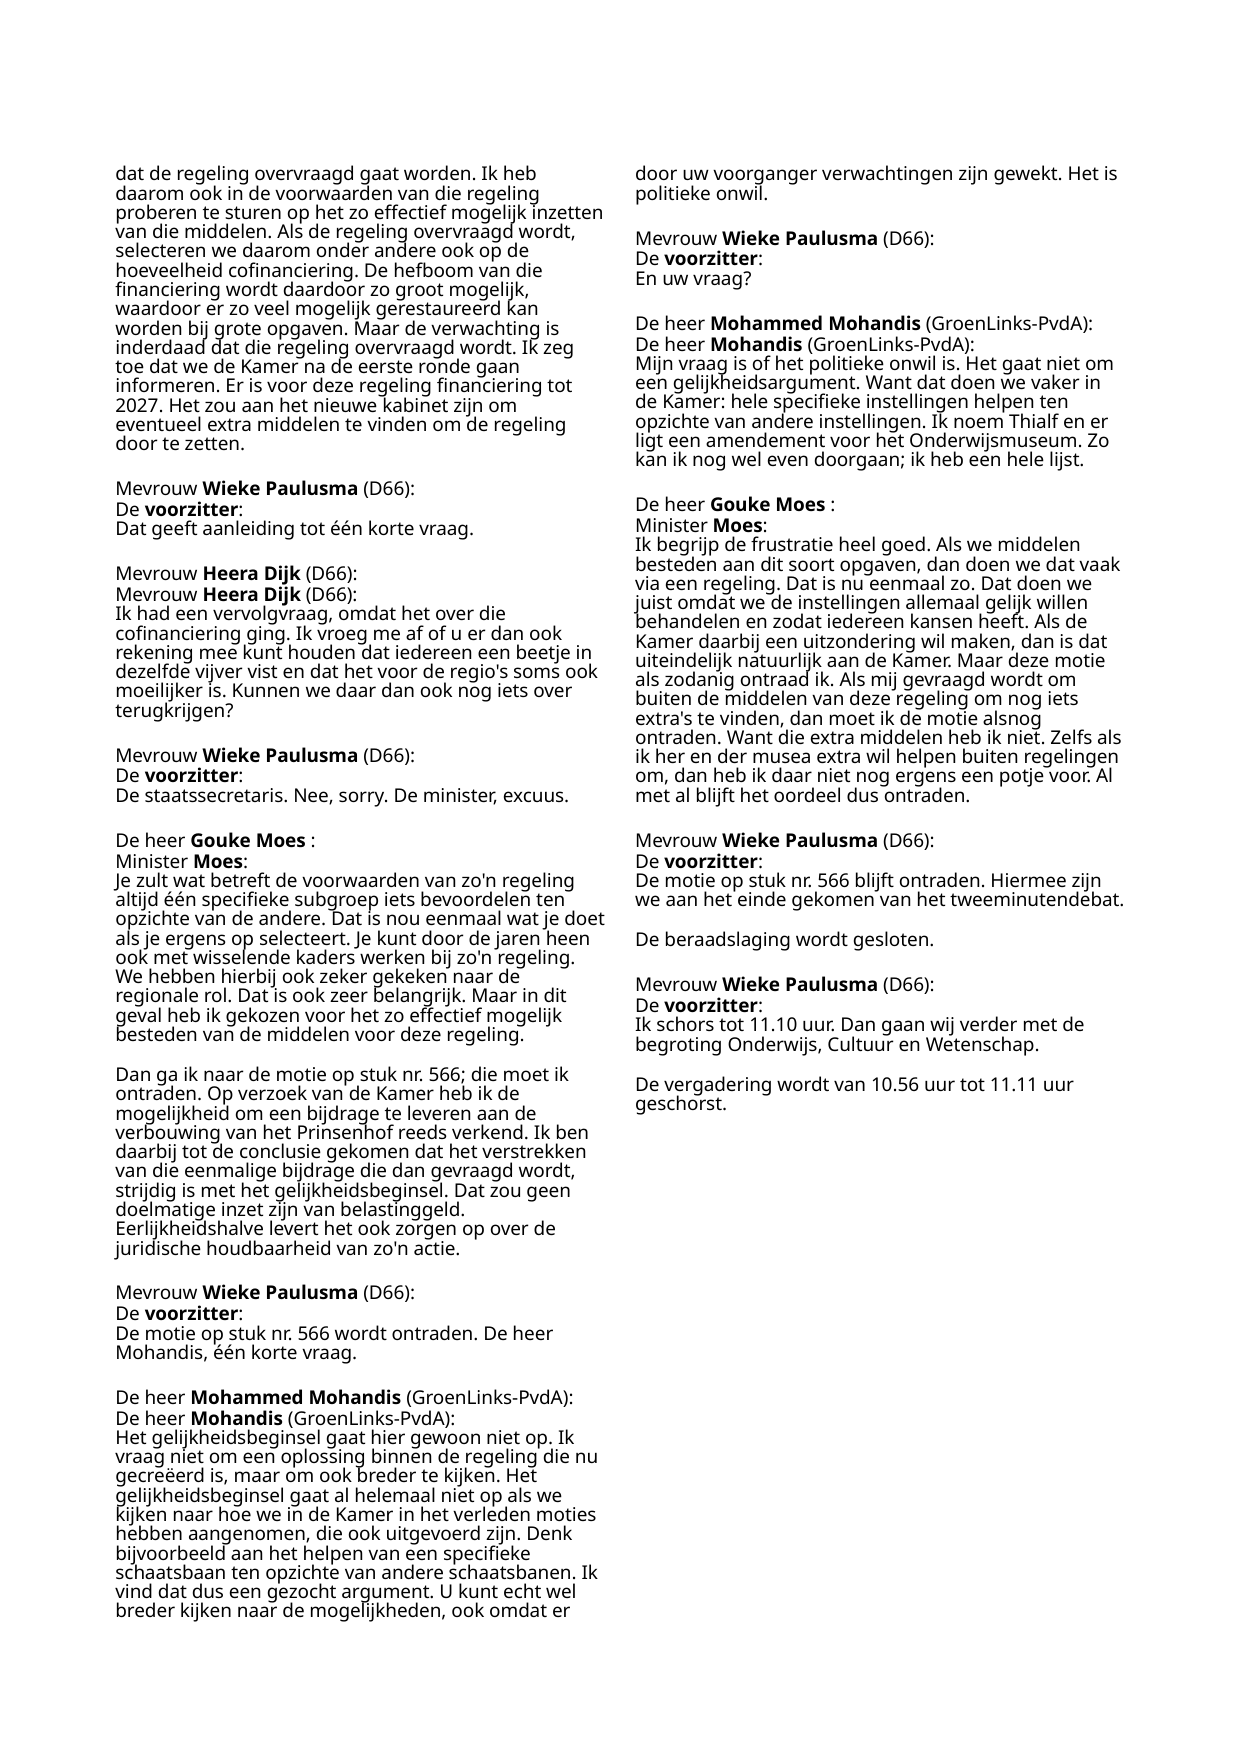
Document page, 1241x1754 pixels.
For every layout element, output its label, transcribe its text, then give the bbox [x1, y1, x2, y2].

text Mijn vraag is of het politieke onwil is. Het gaat niet om een gelijkheidsargument. Want dat doen we vaker in de Kamer: hele specifieke instellingen helpen ten opzichte van andere instellingen. Ik noem Thialf en er ligt een amendement voor het Onderwijsmuseum. Zo kan ik nog wel even doorgaan; ik heb een hele lijst. [635, 355, 1125, 470]
text Minister Moes: [635, 517, 1125, 536]
text Mevrouw Wieke Paulusma (D66): [115, 1279, 605, 1305]
text Het gelijkheidsbeginsel gaat hier gewoon niet op. Ik vraag niet om een oplossing binnen de regeling die nu gecreëerd is, maar om ook breder te kijken. Het gelijkheidsbeginsel gaat al helemaal niet op als we kijken naar hoe we in de Kamer in het verleden moties hebben aangenomen, die ook uitgevoerd zijn. Denk bijvoorbeeld aan het helpen van een specifieke schaatsbaan ten opzichte van andere schaatsbanen. Ik vind dat dus een gezocht argument. U kunt echt wel breder kijken naar de mogelijkheden, ook omdat er [115, 1429, 605, 1622]
text Ik begrijp de frustratie heel goed. Als we middelen besteden aan dit soort opgaven, dan doen we dat vaak via een regeling. Dat is nu eenmaal zo. Dat doen we juist omdat we de instellingen allemaal gelijk willen behandelen en zodat iedereen kansen heeft. Als de Kamer daarbij een uitzondering wil maken, dan is dat uiteindelijk natuurlijk aan de Kamer. Maar deze motie als zodanig ontraad ik. Als mij gevraagd wordt om buiten de middelen van deze regeling om nog iets extra's te vinden, dan moet ik de motie alsnog ontraden. Want die extra middelen heb ik niet. Zelfs als ik her en der musea extra wil helpen buiten regelingen om, dan heb ik daar niet nog ergens een potje voor. Al met al blijft het oordeel dus ontraden. [635, 536, 1125, 806]
text En uw vraag? [635, 270, 1125, 289]
text Ik had een vervolgvraag, omdat het over die cofinanciering ging. Ik vroeg me af of u er dan ook rekening mee kunt houden dat iedereen een beetje in dezelfde vijver vist en dat het voor de regio's soms ook moeilijker is. Kunnen we daar dan ook nog iets over terugkrijgen? [115, 605, 605, 721]
text Ik schors tot 11.10 uur. Dan gaan wij verder met de begroting Onderwijs, Cultuur en Wetenschap. [635, 1016, 1125, 1055]
text De voorzitter: [635, 250, 1125, 270]
text Mevrouw Heera Dijk (D66): [115, 560, 605, 586]
text De motie op stuk nr. 566 blijft ontraden. Hiermee zijn we aan het einde gekomen van het tweeminutendebat. [635, 872, 1125, 910]
text De voorzitter: [635, 997, 1125, 1016]
text Mevrouw Heera Dijk (D66): [115, 586, 605, 605]
text dat de regeling overvraagd gaat worden. Ik heb daarom ook in de voorwaarden van die regeling proberen te sturen op het zo effectief mogelijk inzetten van die middelen. Als de regeling overvraagd wordt, selecteren we daarom onder andere ook op de hoeveelheid cofinanciering. De hefboom van die financiering wordt daardoor zo groot mogelijk, waardoor er zo veel mogelijk gerestaureerd kan worden bij grote opgaven. Maar de verwachting is inderdaad dat die regeling overvraagd wordt. Ik zeg toe dat we de Kamer na de eerste ronde gaan informeren. Er is voor deze regeling financiering tot 2027. Het zou aan het nieuwe kabinet zijn om eventueel extra middelen te vinden om de regeling door te zetten. [115, 165, 605, 454]
text De motie op stuk nr. 566 wordt ontraden. De heer Mohandis, één korte vraag. [115, 1324, 605, 1363]
text Minister Moes: [115, 853, 605, 872]
text Mevrouw Wieke Paulusma (D66): [635, 827, 1125, 853]
text De heer Mohandis (GroenLinks-PvdA): [635, 336, 1125, 355]
text De heer Gouke Moes : [115, 827, 605, 853]
text De voorzitter: [115, 501, 605, 520]
text De voorzitter: [635, 853, 1125, 872]
text De staatssecretaris. Nee, sorry. De minister, excuus. [115, 787, 605, 806]
text Dan ga ik naar de motie op stuk nr. 566; die moet ik ontraden. Op verzoek van de Kamer heb ik de mogelijkheid om een bijdrage te leveren aan de verbouwing van het Prinsenhof reeds verkend. Ik ben daarbij tot de conclusie gekomen dat het verstrekken van die eenmalige bijdrage die dan gevraagd wordt, strijdig is met het gelijkheidsbeginsel. Dat zou geen doelmatige inzet zijn van belastinggeld. Eerlijkheidshalve levert het ook zorgen op over de juridische houdbaarheid van zo'n actie. [115, 1066, 605, 1259]
text De heer Mohandis (GroenLinks-PvdA): [115, 1410, 605, 1429]
text Mevrouw Wieke Paulusma (D66): [635, 225, 1125, 250]
text Je zult wat betreft de voorwaarden van zo'n regeling altijd één specifieke subgroep iets bevoordelen ten opzichte van de andere. Dat is nou eenmaal wat je doet als je ergens op selecteert. Je kunt door de jaren heen ook met wisselende kaders werken bij zo'n regeling. We hebben hierbij ook zeker gekeken naar de regionale rol. Dat is ook zeer belangrijk. Maar in dit geval heb ik gekozen voor het zo effectief mogelijk besteden van de middelen voor deze regeling. [115, 872, 605, 1045]
text Mevrouw Wieke Paulusma (D66): [115, 475, 605, 501]
text door uw voorganger verwachtingen zijn gewekt. Het is politieke onwil. [635, 165, 1125, 204]
text Dat geeft aanleiding tot één korte vraag. [115, 520, 605, 539]
text De heer Mohammed Mohandis (GroenLinks-PvdA): [635, 310, 1125, 336]
text Mevrouw Wieke Paulusma (D66): [635, 971, 1125, 997]
text De voorzitter: [115, 1305, 605, 1324]
text De beraadslaging wordt gesloten. [635, 931, 1125, 950]
text De heer Gouke Moes : [635, 491, 1125, 517]
text De vergadering wordt van 10.56 uur tot 11.11 uur geschorst. [635, 1076, 1125, 1114]
text De voorzitter: [115, 767, 605, 787]
text De heer Mohammed Mohandis (GroenLinks-PvdA): [115, 1384, 605, 1410]
text Mevrouw Wieke Paulusma (D66): [115, 742, 605, 767]
